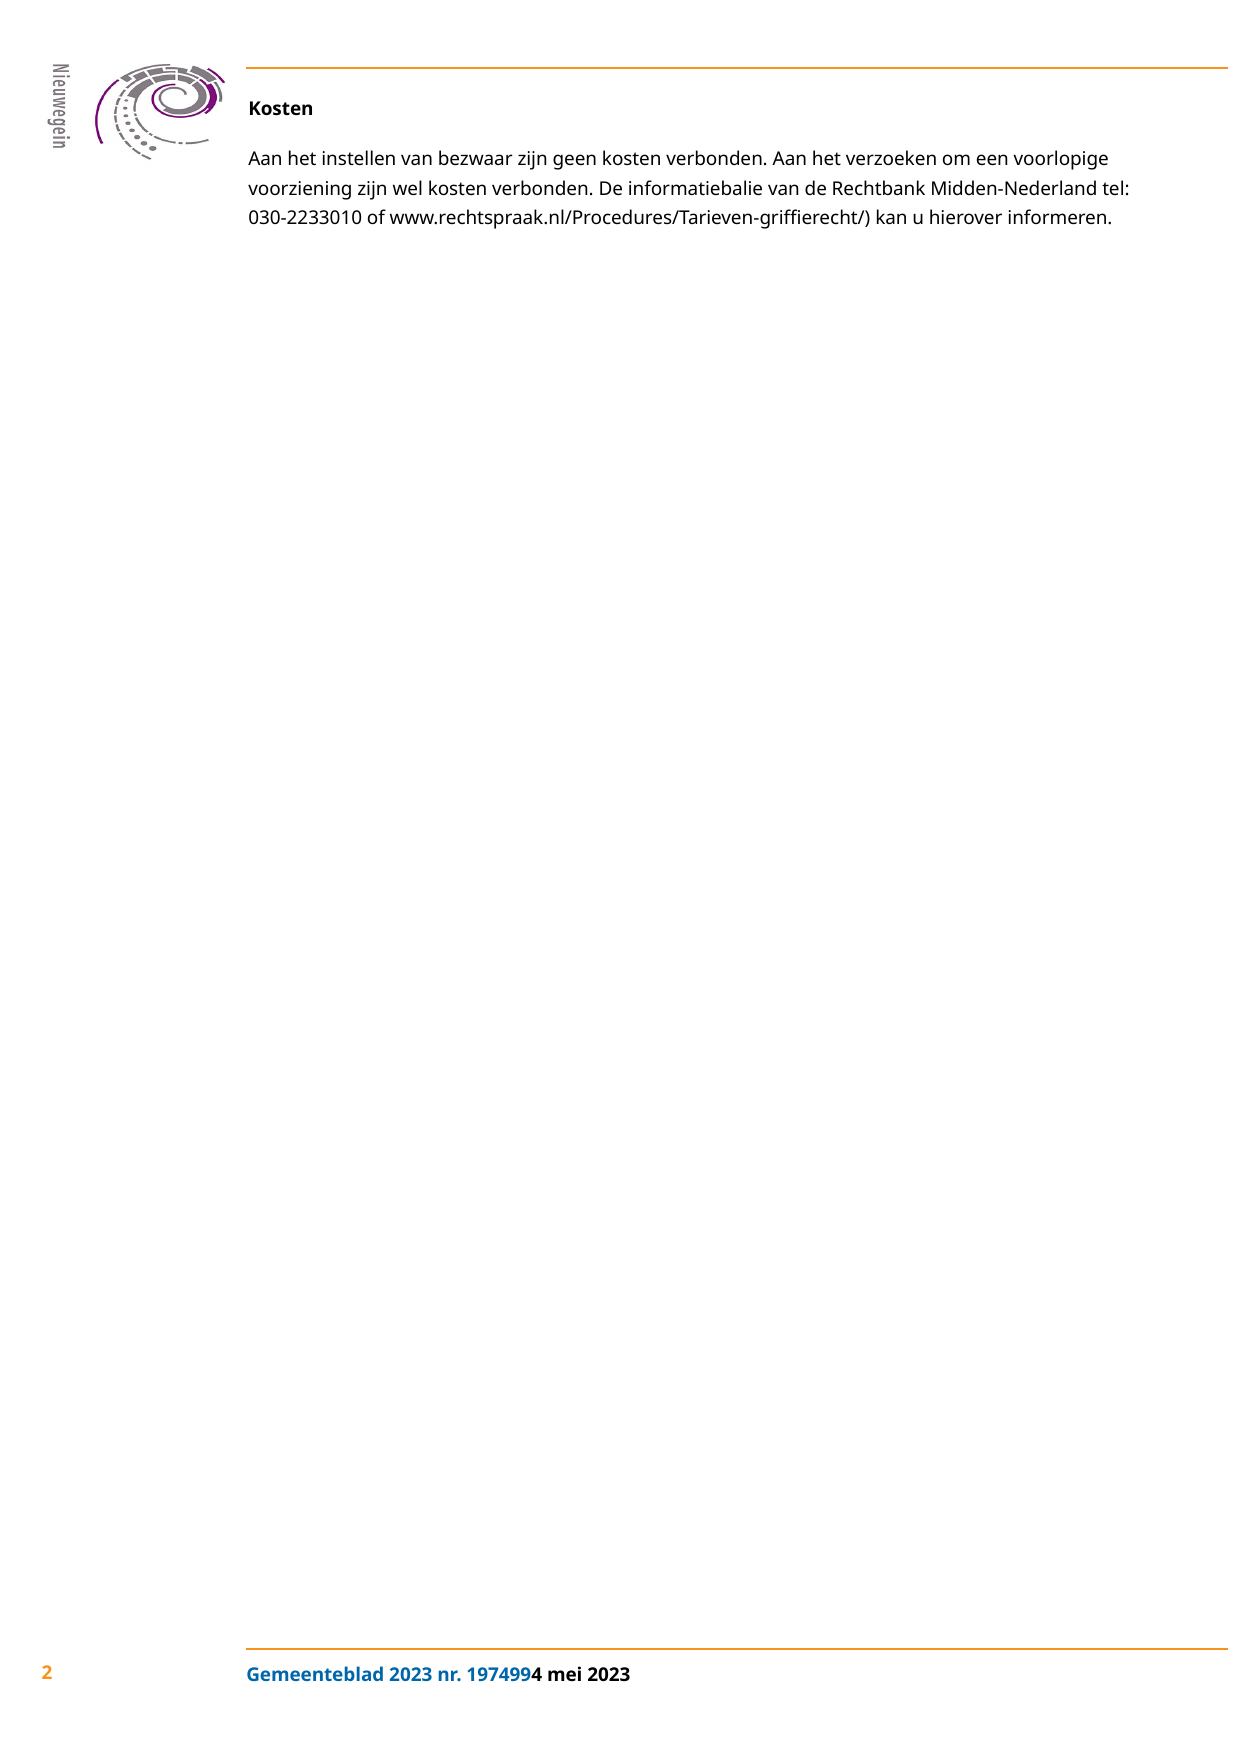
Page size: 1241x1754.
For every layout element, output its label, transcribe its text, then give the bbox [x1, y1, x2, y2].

text Kosten [248, 95, 1152, 121]
picture [41, 47, 231, 172]
text Aan het instellen van bezwaar zijn geen kosten verbonden. Aan het verzoeken om een voorlopige voorziening zijn wel kosten verbonden. De informatiebalie van de Rechtbank Midden-Nederland tel: 030-2233010 of www.rechtspraak.nl/Procedures/Tarieven-griffierecht/) kan u hierover informeren. [248, 145, 1152, 230]
